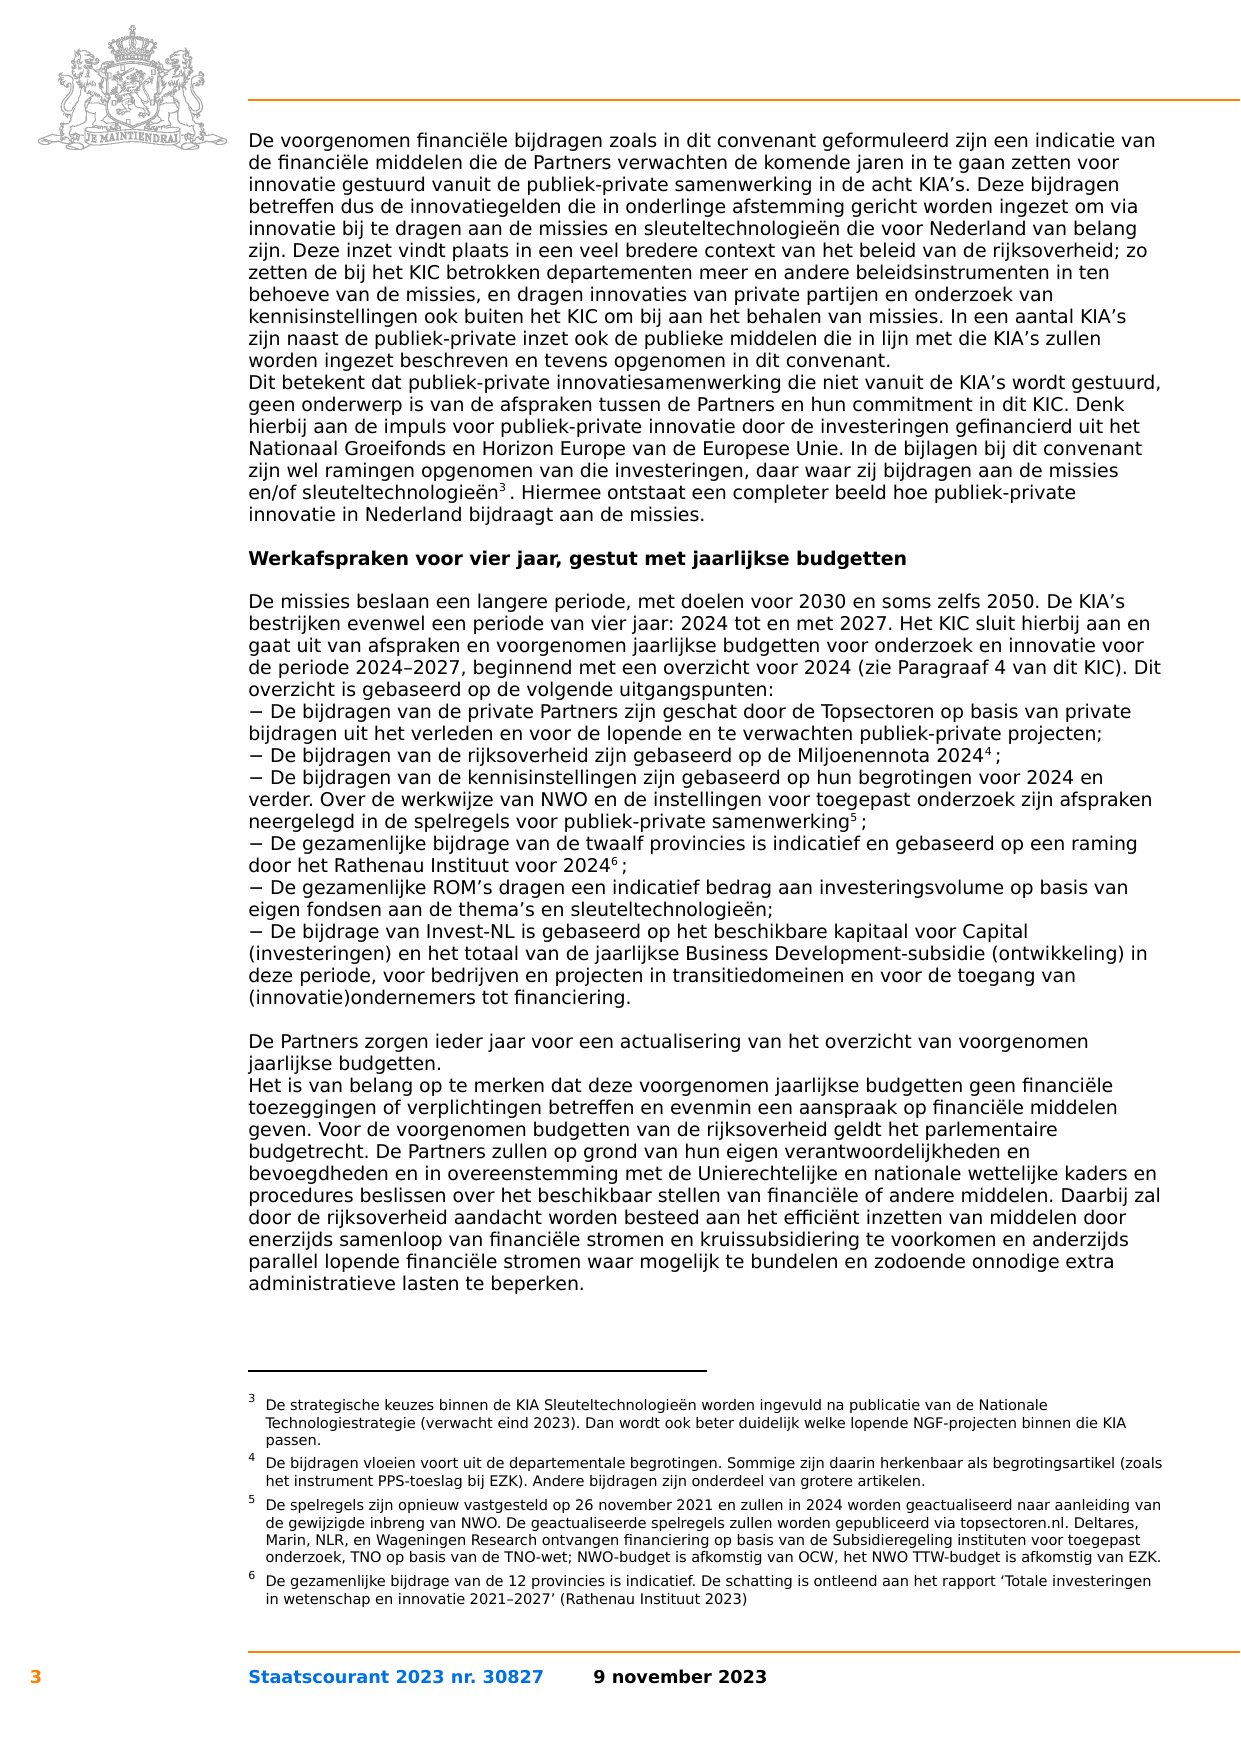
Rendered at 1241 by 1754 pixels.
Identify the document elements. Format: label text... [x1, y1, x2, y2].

text De strategische keuzes binnen de KIA Sleuteltechnologieën worden ingevuld na publicatie van de Nationale Technologiestrategie (verwacht eind 2023). Dan wordt ook beter duidelijk welke lopende NGF-projecten binnen die KIA passen. [248, 1393, 1163, 1448]
text − De gezamenlijke bijdrage van de twaalf provincies is indicatief en gebaseerd op een raming door het Rathenau Instituut voor 2024; [248, 833, 1163, 877]
text Dit betekent dat publiek-private innovatiesamenwerking die niet vanuit de KIA’s wordt gestuurd, geen onderwerp is van de afspraken tussen de Partners en hun commitment in dit KIC. Denk hierbij aan de impuls voor publiek-private innovatie door de investeringen gefinancierd uit het Nationaal Groeifonds en Horizon Europe van de Europese Unie. In de bijlagen bij dit convenant zijn wel ramingen opgenomen van die investeringen, daar waar zij bijdragen aan de missies en/of sleuteltechnologieën. Hiermee ontstaat een completer beeld hoe publiek-private innovatie in Nederland bijdraagt aan de missies. [248, 372, 1163, 526]
text De Partners zorgen ieder jaar voor een actualisering van het overzicht van voorgenomen jaarlijkse budgetten. [248, 1031, 1163, 1075]
text De missies beslaan een langere periode, met doelen voor 2030 en soms zelfs 2050. De KIA’s bestrijken evenwel een periode van vier jaar: 2024 tot en met 2027. Het KIC sluit hierbij aan en gaat uit van afspraken en voorgenomen jaarlijkse budgetten voor onderzoek en innovatie voor de periode 2024–2027, beginnend met een overzicht voor 2024 (zie Paragraaf 4 van dit KIC). Dit overzicht is gebaseerd op de volgende uitgangspunten: [248, 591, 1163, 701]
text − De bijdragen van de private Partners zijn geschat door de Topsectoren op basis van private bijdragen uit het verleden en voor de lopende en te verwachten publiek-private projecten; [248, 701, 1163, 745]
text De bijdragen vloeien voort uit de departementale begrotingen. Sommige zijn daarin herkenbaar als begrotingsartikel (zoals het instrument PPS-toeslag bij EZK). Andere bijdragen zijn onderdeel van grotere artikelen. [248, 1451, 1163, 1490]
text De gezamenlijke bijdrage van de 12 provincies is indicatief. De schatting is ontleend aan het rapport ‘Totale investeringen in wetenschap en innovatie 2021–2027’ (Rathenau Instituut 2023) [248, 1569, 1163, 1608]
text De spelregels zijn opnieuw vastgesteld op 26 november 2021 en zullen in 2024 worden geactualiseerd naar aanleiding van de gewijzigde inbreng van NWO. De geactualiseerde spelregels zullen worden gepubliceerd via topsectoren.nl. Deltares, Marin, NLR, en Wageningen Research ontvangen financiering op basis van de Subsidieregeling instituten voor toegepast onderzoek, TNO op basis van de TNO-wet; NWO-budget is afkomstig van OCW, het NWO TTW-budget is afkomstig van EZK. [248, 1493, 1163, 1566]
text − De bijdragen van de rijksoverheid zijn gebaseerd op de Miljoenennota 2024; [248, 745, 1163, 767]
text De voorgenomen financiële bijdragen zoals in dit convenant geformuleerd zijn een indicatie van de financiële middelen die de Partners verwachten de komende jaren in te gaan zetten voor innovatie gestuurd vanuit de publiek-private samenwerking in de acht KIA’s. Deze bijdragen betreffen dus de innovatiegelden die in onderlinge afstemming gericht worden ingezet om via innovatie bij te dragen aan de missies en sleuteltechnologieën die voor Nederland van belang zijn. Deze inzet vindt plaats in een veel bredere context van het beleid van de rijksoverheid; zo zetten de bij het KIC betrokken departementen meer en andere beleidsinstrumenten in ten behoeve van de missies, en dragen innovaties van private partijen en onderzoek van kennisinstellingen ook buiten het KIC om bij aan het behalen van missies. In een aantal KIA’s zijn naast de publiek-private inzet ook de publieke middelen die in lijn met die KIA’s zullen worden ingezet beschreven en tevens opgenomen in dit convenant. [248, 130, 1163, 372]
text − De bijdragen van de kennisinstellingen zijn gebaseerd op hun begrotingen voor 2024 en verder. Over de werkwijze van NWO en de instellingen voor toegepast onderzoek zijn afspraken neergelegd in de spelregels voor publiek-private samenwerking; [248, 767, 1163, 833]
text − De gezamenlijke ROM’s dragen een indicatief bedrag aan investeringsvolume op basis van eigen fondsen aan de thema’s en sleuteltechnologieën; [248, 877, 1163, 921]
text Het is van belang op te merken dat deze voorgenomen jaarlijkse budgetten geen financiële toezeggingen of verplichtingen betreffen en evenmin een aanspraak op financiële middelen geven. Voor de voorgenomen budgetten van de rijksoverheid geldt het parlementaire budgetrecht. De Partners zullen op grond van hun eigen verantwoordelijkheden en bevoegdheden en in overeenstemming met de Unierechtelijke en nationale wettelijke kaders en procedures beslissen over het beschikbaar stellen van financiële of andere middelen. Daarbij zal door de rijksoverheid aandacht worden besteed aan het efficiënt inzetten van middelen door enerzijds samenloop van financiële stromen en kruissubsidiering te voorkomen en anderzijds parallel lopende financiële stromen waar mogelijk te bundelen en zodoende onnodige extra administratieve lasten te beperken. [248, 1075, 1163, 1294]
subtitle Werkafspraken voor vier jaar, gestut met jaarlijkse budgetten [248, 547, 1163, 569]
text − De bijdrage van Invest-NL is gebaseerd op het beschikbare kapitaal voor Capital (investeringen) en het totaal van de jaarlijkse Business Development-subsidie (ontwikkeling) in deze periode, voor bedrijven en projecten in transitiedomeinen en voor de toegang van (innovatie)ondernemers tot financiering. [248, 921, 1163, 1009]
picture [38, 25, 227, 150]
